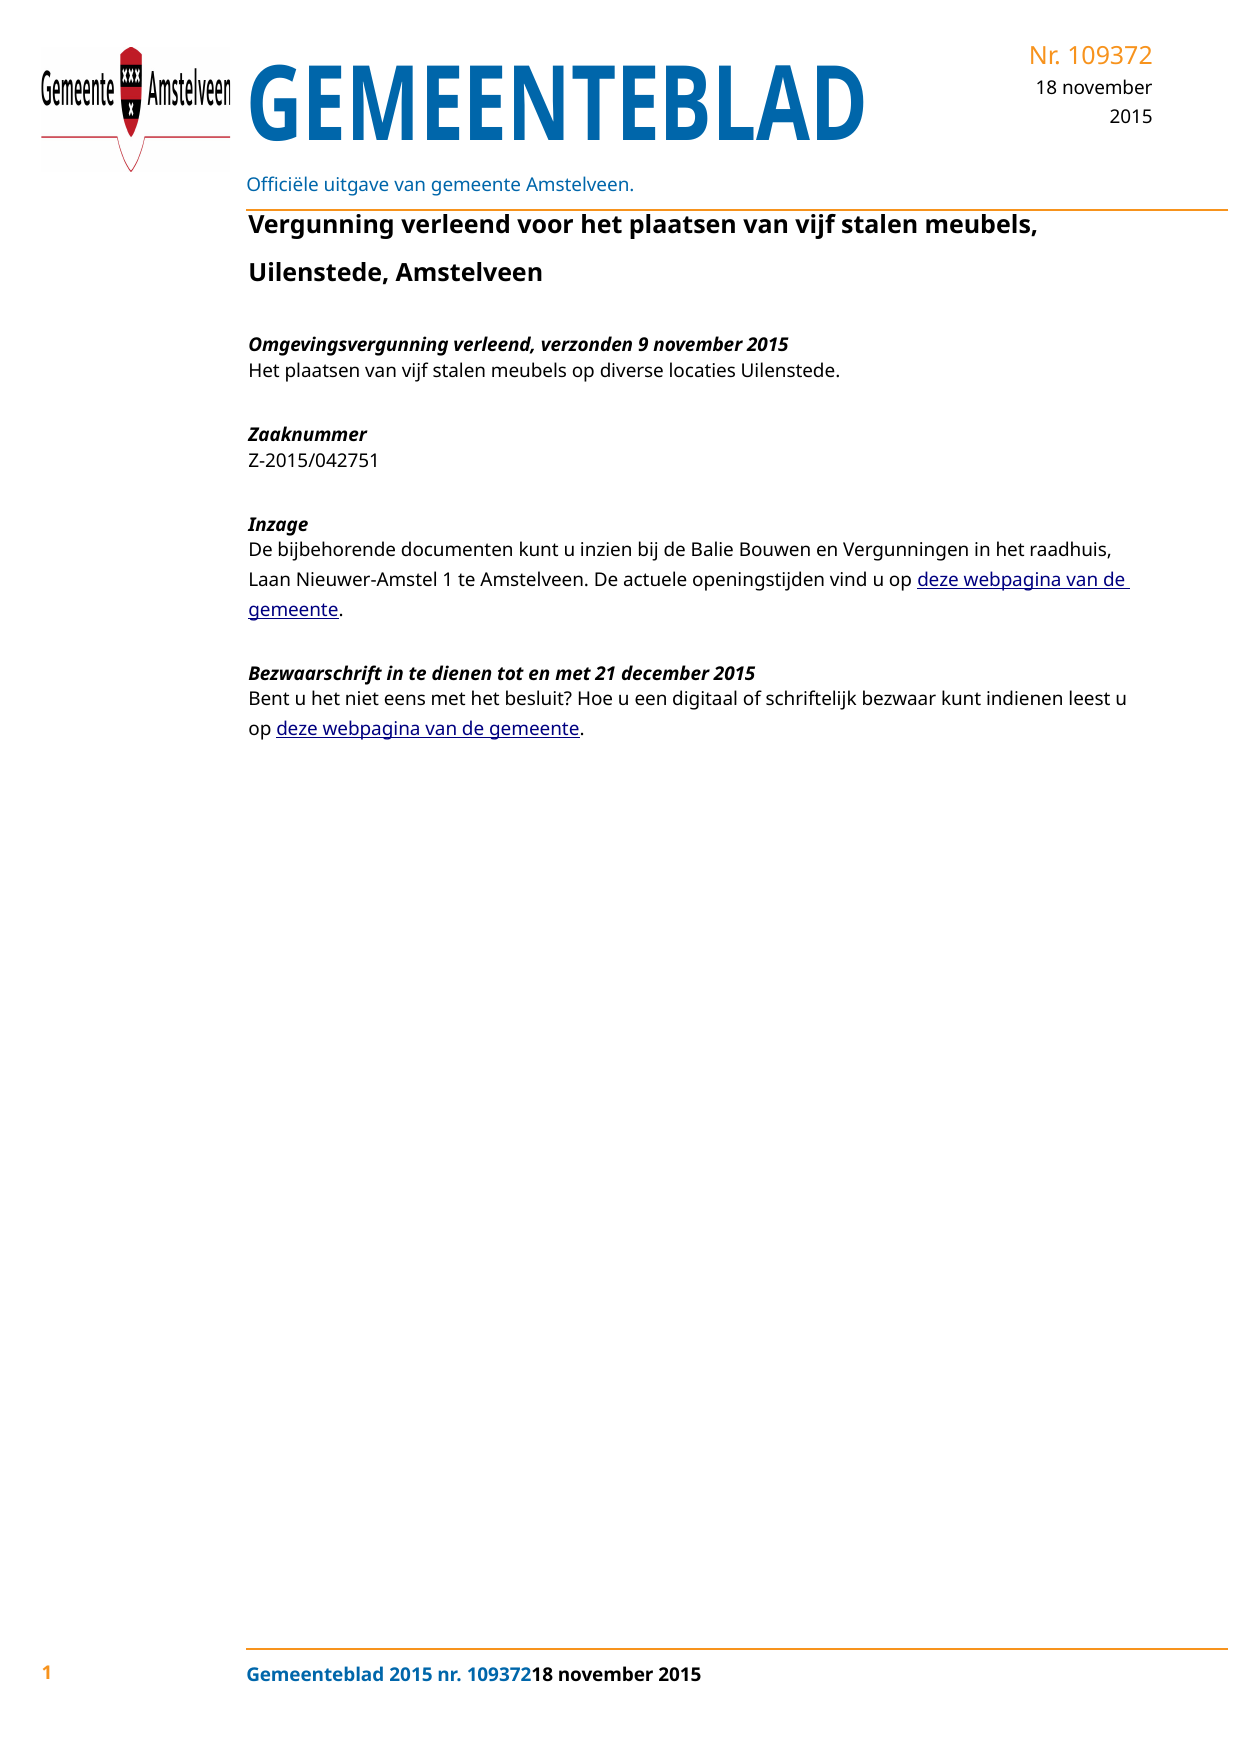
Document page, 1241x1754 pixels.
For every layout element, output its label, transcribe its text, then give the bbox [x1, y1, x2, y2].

text Z-2015/042751 [248, 447, 1152, 473]
text Bezwaarschrift in te dienen tot en met 21 december 2015 [248, 660, 1152, 685]
text Omgevingsvergunning verleend, verzonden 9 november 2015 [248, 331, 1152, 357]
text Bent u het niet eens met het besluit? Hoe u een digitaal of schriftelijk bezwaar kunt indienen leest u op deze webpagina van de gemeente. [248, 685, 1152, 741]
text Vergunning verleend voor het plaatsen van vijf stalen meubels, Uilenstede, Amstelveen [248, 211, 1152, 288]
text Zaaknummer [248, 421, 1152, 447]
text De bijbehorende documenten kunt u inzien bij de Balie Bouwen en Vergunningen in het raadhuis, Laan Nieuwer-Amstel 1 te Amstelveen. De actuele openingstijden vind u op deze webpagina van de gemeente. [248, 537, 1152, 621]
picture [41, 47, 231, 172]
text Inzage [248, 511, 1152, 537]
text Het plaatsen van vijf stalen meubels op diverse locaties Uilenstede. [248, 357, 1152, 383]
